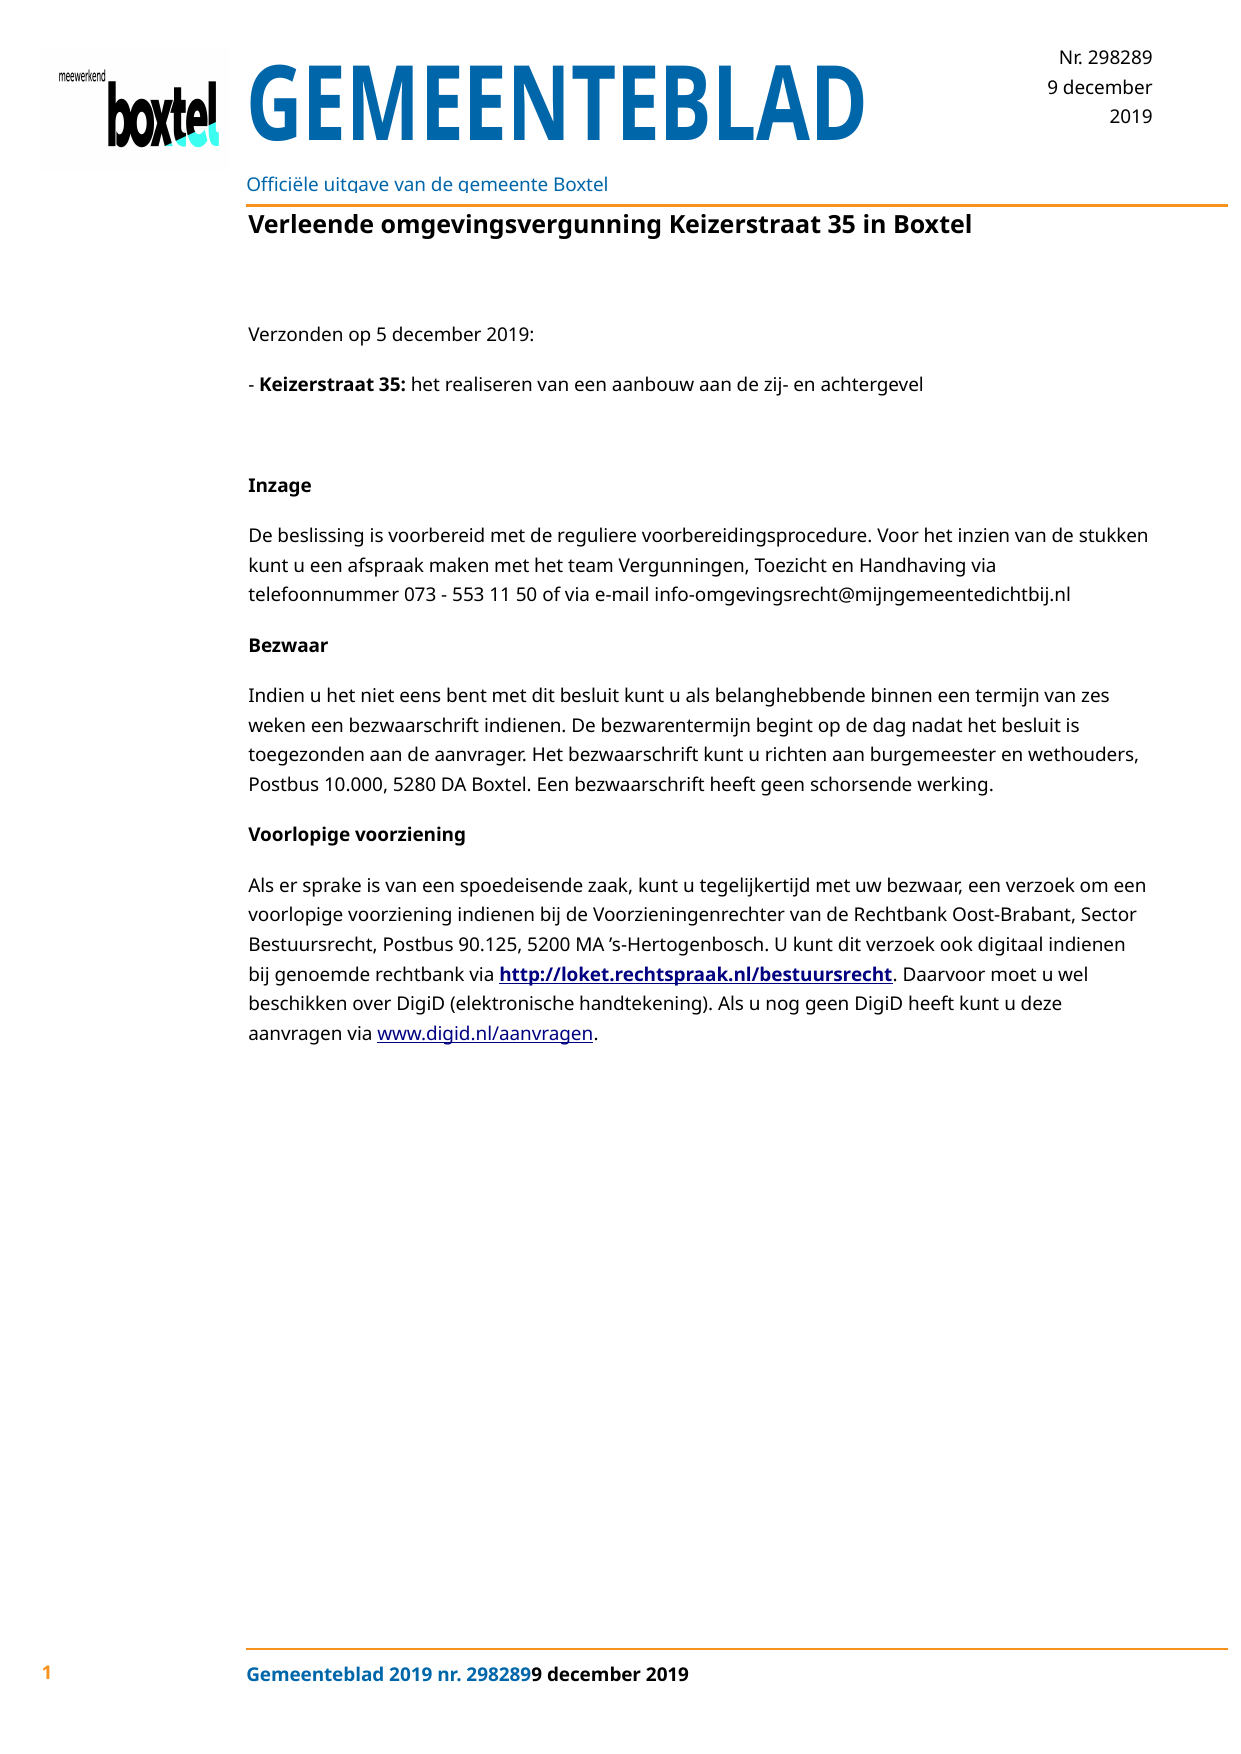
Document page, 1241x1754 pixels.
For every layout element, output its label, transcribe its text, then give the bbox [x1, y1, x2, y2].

text De beslissing is voorbereid met de reguliere voorbereidingsprocedure. Voor het inzien van de stukken kunt u een afspraak maken met het team Vergunningen, Toezicht en Handhaving via telefoonnummer 073 - 553 11 50 of via e-mail info-omgevingsrecht@mijngemeentedichtbij.nl [248, 522, 1152, 607]
text Verzonden op 5 december 2019: [248, 321, 1152, 346]
picture [41, 47, 231, 172]
text Als er sprake is van een spoedeisende zaak, kunt u tegelijkertijd met uw bezwaar, een verzoek om een voorlopige voorziening indienen bij de Voorzieningenrechter van de Rechtbank Oost-Brabant, Sector Bestuursrecht, Postbus 90.125, 5200 MA ’s-Hertogenbosch. U kunt dit verzoek ook digitaal indienen bij genoemde rechtbank via http://loket.rechtspraak.nl/bestuursrecht. Daarvoor moet u wel beschikken over DigiD (elektronische handtekening). Als u nog geen DigiD heeft kunt u deze aanvragen via www.digid.nl/aanvragen. [248, 872, 1152, 1046]
text Voorlopige voorziening [248, 822, 1152, 847]
text Indien u het niet eens bent met dit besluit kunt u als belanghebbende binnen een termijn van zes weken een bezwaarschrift indienen. De bezwarentermijn begint op de dag nadat het besluit is toegezonden aan de aanvrager. Het bezwaarschrift kunt u richten aan burgemeester en wethouders, Postbus 10.000, 5280 DA Boxtel. Een bezwaarschrift heeft geen schorsende werking. [248, 682, 1152, 797]
text - Keizerstraat 35: het realiseren van een aanbouw aan de zij- en achtergevel [248, 371, 1152, 397]
text Verleende omgevingsvergunning Keizerstraat 35 in Boxtel [248, 207, 1152, 241]
text Bezwaar [248, 632, 1152, 658]
text Inzage [248, 472, 1152, 498]
